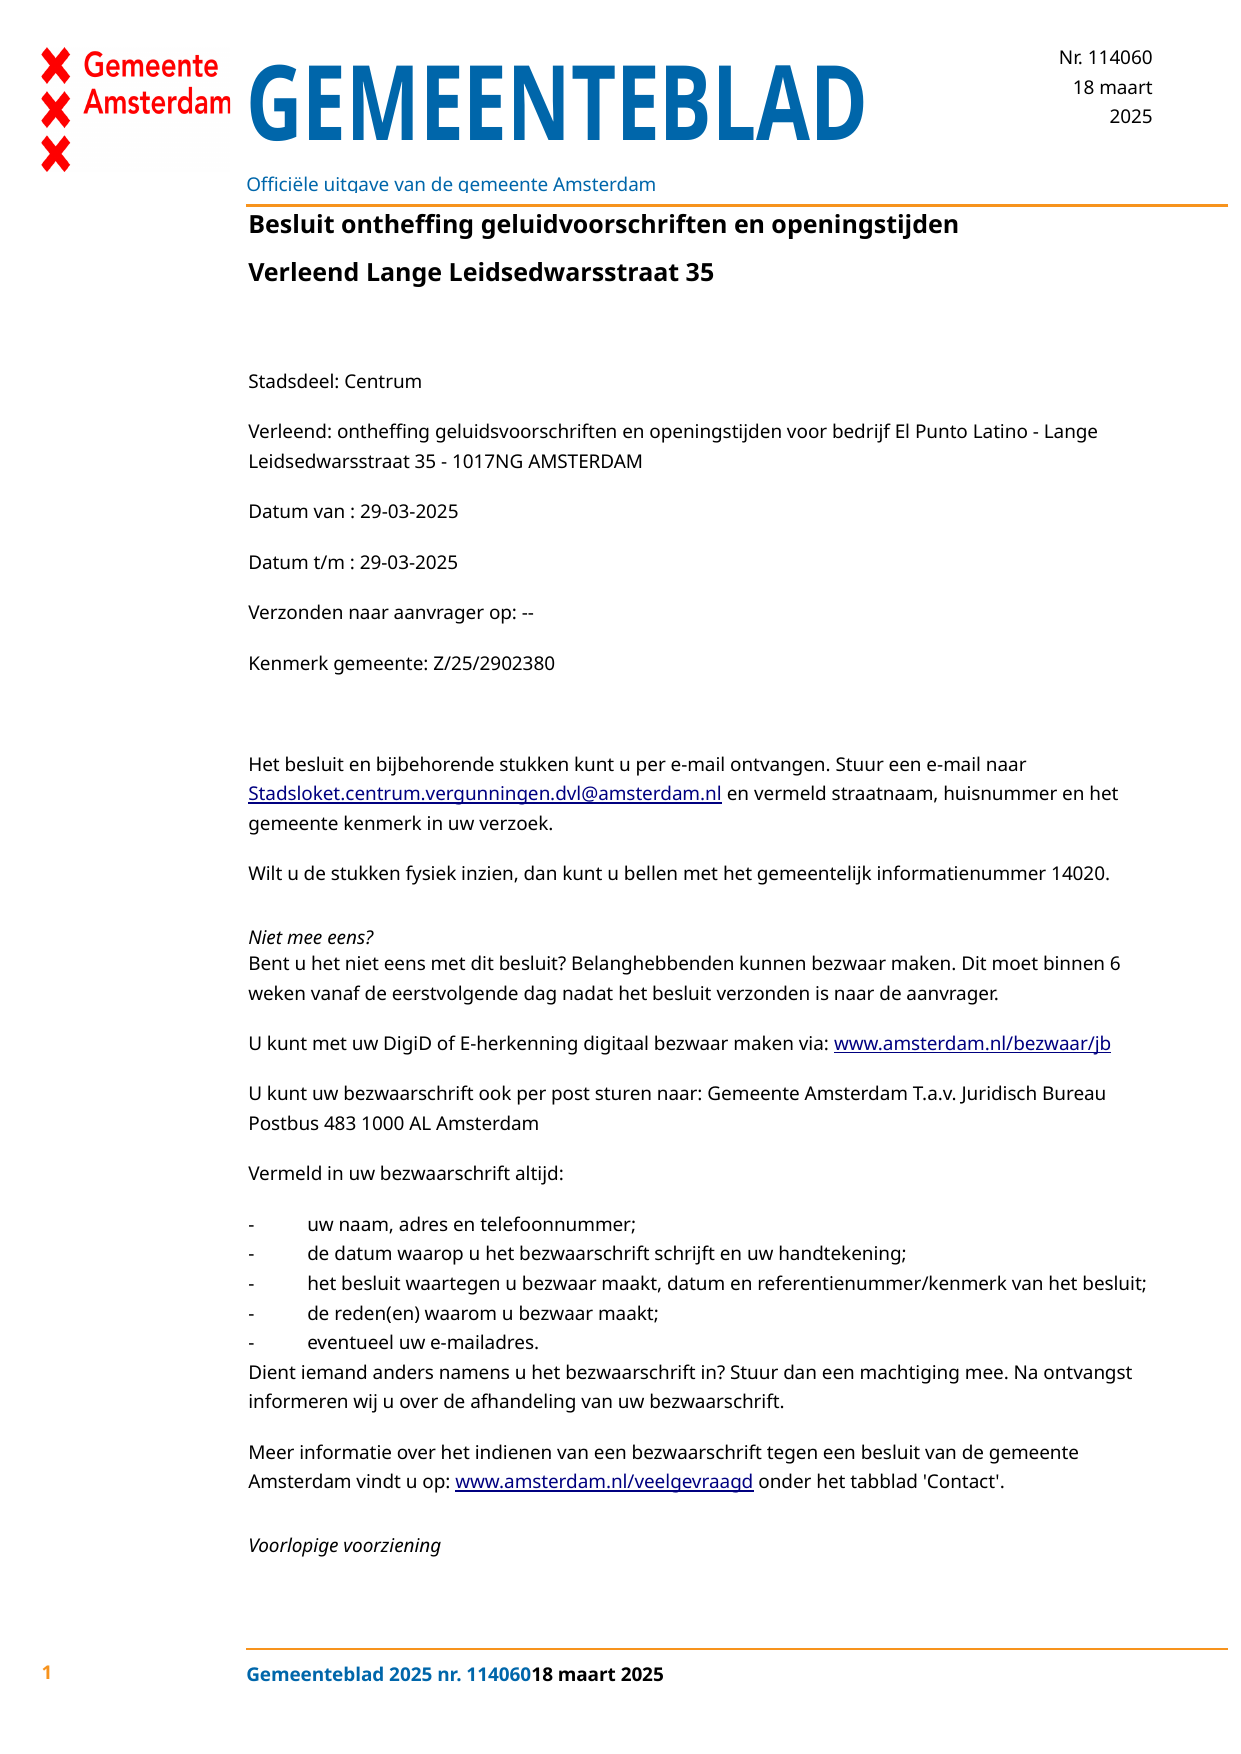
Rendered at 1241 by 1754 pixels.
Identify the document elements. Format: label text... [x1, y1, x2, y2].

text Voorlopige voorziening [248, 1532, 1152, 1558]
text U kunt met uw DigiD of E-herkenning digitaal bezwaar maken via: www.amsterdam.nl/bezwaar/jb [248, 1030, 1152, 1056]
picture [41, 47, 231, 172]
list eventueel uw e-mailadres. [248, 1329, 1152, 1355]
text Dient iemand anders namens u het bezwaarschrift in? Stuur dan een machtiging mee. Na ontvangst informeren wij u over de afhandeling van uw bezwaarschrift. [248, 1359, 1152, 1414]
text Bent u het niet eens met dit besluit? Belanghebbenden kunnen bezwaar maken. Dit moet binnen 6 weken vanaf de eerstvolgende dag nadat het besluit verzonden is naar de aanvrager. [248, 950, 1152, 1005]
list het besluit waartegen u bezwaar maakt, datum en referentienummer/kenmerk van het besluit; [248, 1270, 1152, 1296]
text Verzonden naar aanvrager op: -- [248, 599, 1152, 625]
text Vermeld in uw bezwaarschrift altijd: [248, 1161, 1152, 1186]
text Meer informatie over het indienen van een bezwaarschrift tegen een besluit van de gemeente Amsterdam vindt u op: www.amsterdam.nl/veelgevraagd onder het tabblad 'Contact'. [248, 1439, 1152, 1494]
list de datum waarop u het bezwaarschrift schrijft en uw handtekening; [248, 1241, 1152, 1266]
text Het besluit en bijbehorende stukken kunt u per e-mail ontvangen. Stuur een e-mail naar Stadsloket.centrum.vergunningen.dvl@amsterdam.nl en vermeld straatnaam, huisnummer en het gemeente kenmerk in uw verzoek. [248, 751, 1152, 836]
text U kunt uw bezwaarschrift ook per post sturen naar: Gemeente Amsterdam T.a.v. Juridisch Bureau Postbus 483 1000 AL Amsterdam [248, 1081, 1152, 1136]
text Besluit ontheffing geluidvoorschriften en openingstijden Verleend Lange Leidsedwarsstraat 35 [248, 207, 1152, 288]
text Verleend: ontheffing geluidsvoorschriften en openingstijden voor bedrijf El Punto Latino - Lange Leidsedwarsstraat 35 - 1017NG AMSTERDAM [248, 419, 1152, 474]
text Datum t/m : 29-03-2025 [248, 549, 1152, 575]
list de reden(en) waarom u bezwaar maakt; [248, 1300, 1152, 1325]
text Stadsdeel: Centrum [248, 368, 1152, 394]
text Datum van : 29-03-2025 [248, 499, 1152, 524]
text Niet mee eens? [248, 924, 1152, 950]
text Wilt u de stukken fysiek inzien, dan kunt u bellen met het gemeentelijk informatienummer 14020. [248, 860, 1152, 886]
list uw naam, adres en telefoonnummer; [248, 1211, 1152, 1237]
text Kenmerk gemeente: Z/25/2902380 [248, 650, 1152, 676]
